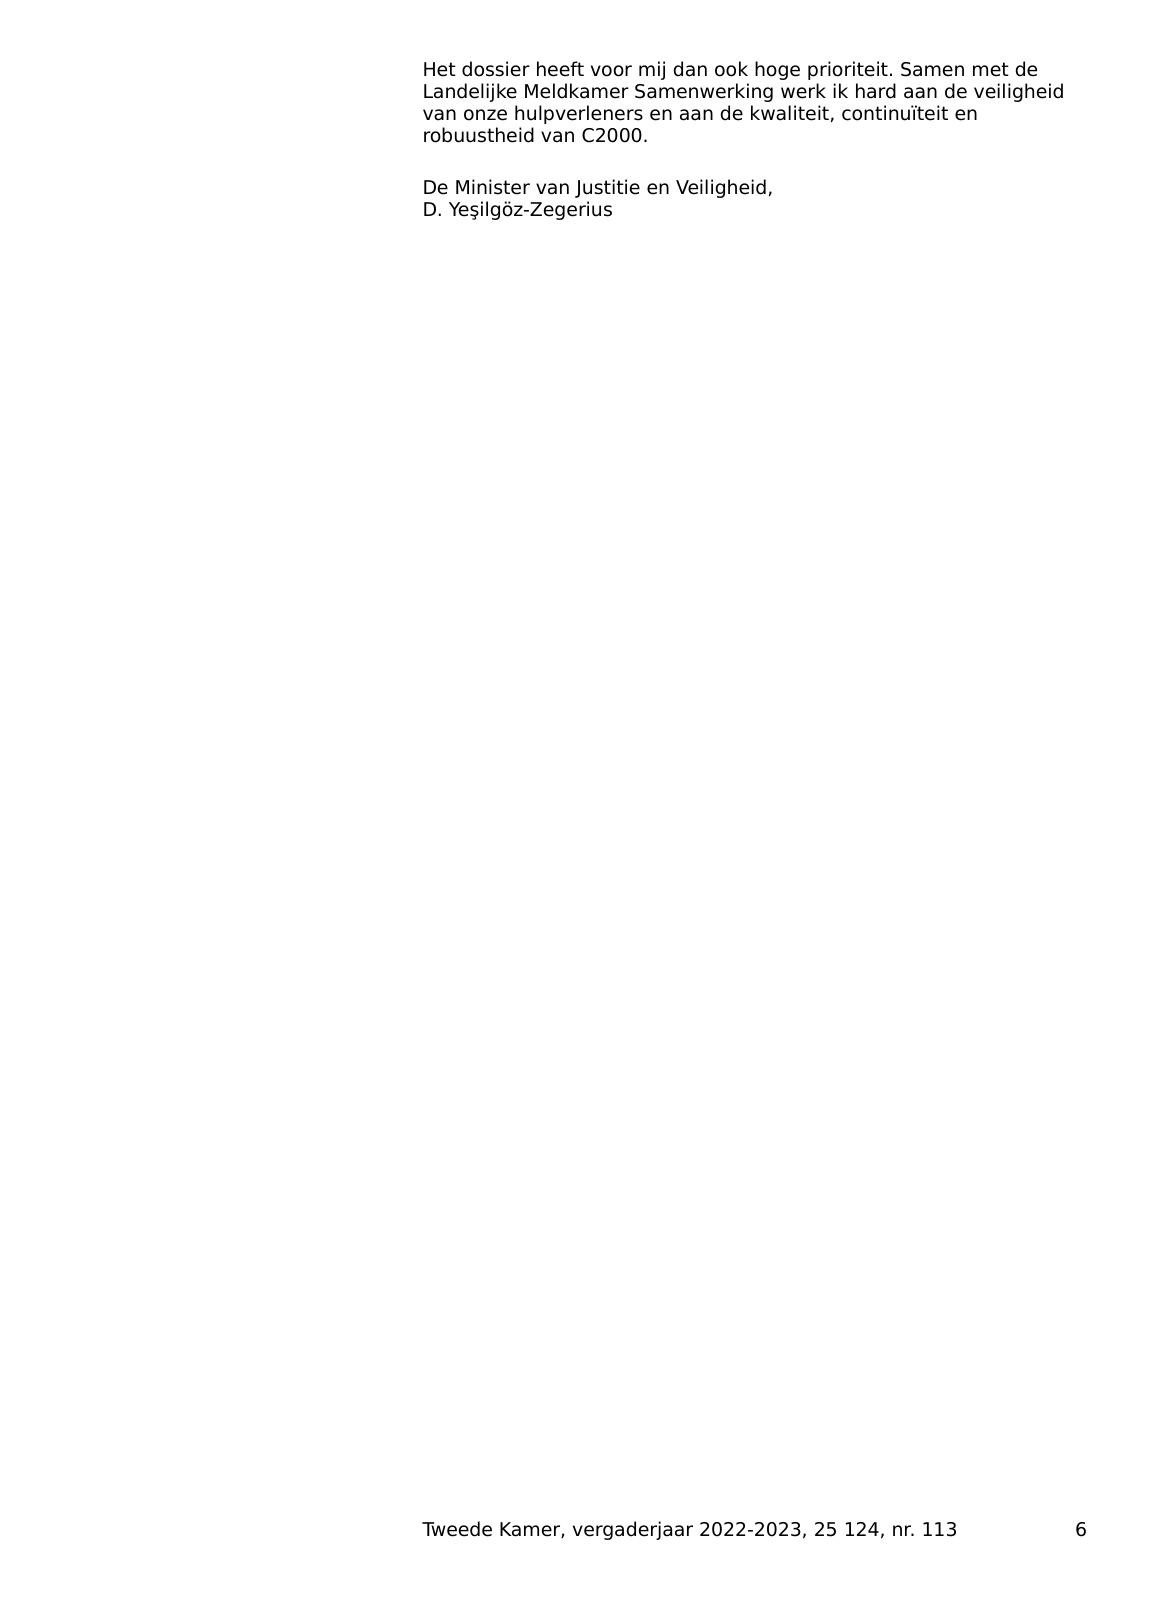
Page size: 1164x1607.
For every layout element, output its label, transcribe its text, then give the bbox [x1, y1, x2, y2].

text Het dossier heeft voor mij dan ook hoge prioriteit. Samen met de Landelijke Meldkamer Samenwerking werk ik hard aan de veiligheid van onze hulpverleners en aan de kwaliteit, continuïteit en robuustheid van C2000. [422, 59, 1087, 147]
text De Minister van Justitie en Veiligheid, D. Yeşilgöz-Zegerius [422, 177, 1087, 221]
